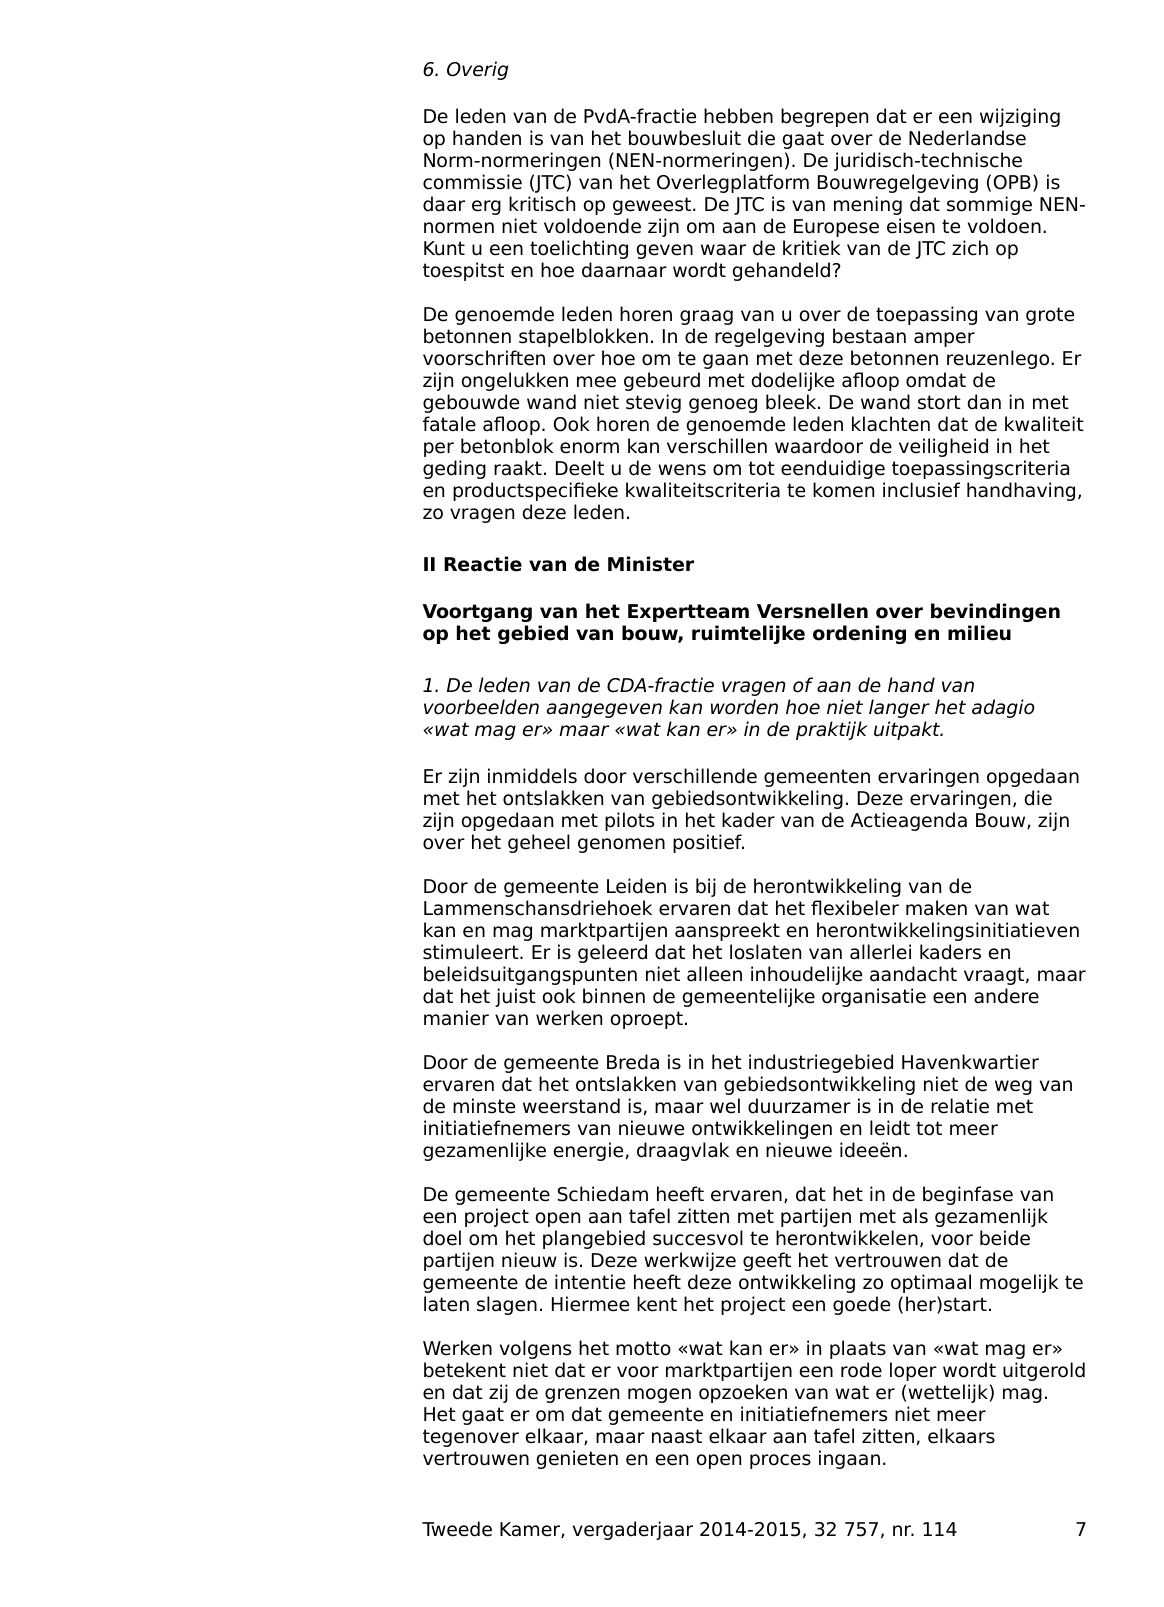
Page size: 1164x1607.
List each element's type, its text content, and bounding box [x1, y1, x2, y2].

text Er zijn inmiddels door verschillende gemeenten ervaringen opgedaan met het ontslakken van gebiedsontwikkeling. Deze ervaringen, die zijn opgedaan met pilots in het kader van de Actieagenda Bouw, zijn over het geheel genomen positief. [422, 766, 1087, 854]
subtitle 6. Overig [422, 59, 1087, 81]
text De leden van de PvdA-fractie hebben begrepen dat er een wijziging op handen is van het bouwbesluit die gaat over de Nederlandse Norm-normeringen (NEN-normeringen). De juridisch-technische commissie (JTC) van het Overlegplatform Bouwregelgeving (OPB) is daar erg kritisch op geweest. De JTC is van mening dat sommige NEN-normen niet voldoende zijn om aan de Europese eisen te voldoen. Kunt u een toelichting geven waar de kritiek van de JTC zich op toespitst en hoe daarnaar wordt gehandeld? [422, 106, 1087, 282]
text Door de gemeente Breda is in het industriegebied Havenkwartier ervaren dat het ontslakken van gebiedsontwikkeling niet de weg van de minste weerstand is, maar wel duurzamer is in de relatie met initiatiefnemers van nieuwe ontwikkelingen en leidt tot meer gezamenlijke energie, draagvlak en nieuwe ideeën. [422, 1052, 1087, 1162]
subtitle 1. De leden van de CDA-fractie vragen of aan de hand van voorbeelden aangegeven kan worden hoe niet langer het adagio «wat mag er» maar «wat kan er» in de praktijk uitpakt. [422, 675, 1087, 741]
text Door de gemeente Leiden is bij de herontwikkeling van de Lammenschansdriehoek ervaren dat het flexibeler maken van wat kan en mag marktpartijen aanspreekt en herontwikkelingsinitiatieven stimuleert. Er is geleerd dat het loslaten van allerlei kaders en beleidsuitgangspunten niet alleen inhoudelijke aandacht vraagt, maar dat het juist ook binnen de gemeentelijke organisatie een andere manier van werken oproept. [422, 876, 1087, 1030]
subtitle Voortgang van het Expertteam Versnellen over bevindingen op het gebied van bouw, ruimtelijke ordening en milieu [422, 601, 1087, 645]
text De gemeente Schiedam heeft ervaren, dat het in de beginfase van een project open aan tafel zitten met partijen met als gezamenlijk doel om het plangebied succesvol te herontwikkelen, voor beide partijen nieuw is. Deze werkwijze geeft het vertrouwen dat de gemeente de intentie heeft deze ontwikkeling zo optimaal mogelijk te laten slagen. Hiermee kent het project een goede (her)start. [422, 1184, 1087, 1316]
text De genoemde leden horen graag van u over de toepassing van grote betonnen stapelblokken. In de regelgeving bestaan amper voorschriften over hoe om te gaan met deze betonnen reuzenlego. Er zijn ongelukken mee gebeurd met dodelijke afloop omdat de gebouwde wand niet stevig genoeg bleek. De wand stort dan in met fatale afloop. Ook horen de genoemde leden klachten dat de kwaliteit per betonblok enorm kan verschillen waardoor de veiligheid in het geding raakt. Deelt u de wens om tot eenduidige toepassingscriteria en productspecifieke kwaliteitscriteria te komen inclusief handhaving, zo vragen deze leden. [422, 304, 1087, 524]
subtitle II Reactie van de Minister [422, 554, 1087, 576]
text Werken volgens het motto «wat kan er» in plaats van «wat mag er» betekent niet dat er voor marktpartijen een rode loper wordt uitgerold en dat zij de grenzen mogen opzoeken van wat er (wettelijk) mag. Het gaat er om dat gemeente en initiatiefnemers niet meer tegenover elkaar, maar naast elkaar aan tafel zitten, elkaars vertrouwen genieten en een open proces ingaan. [422, 1338, 1087, 1470]
